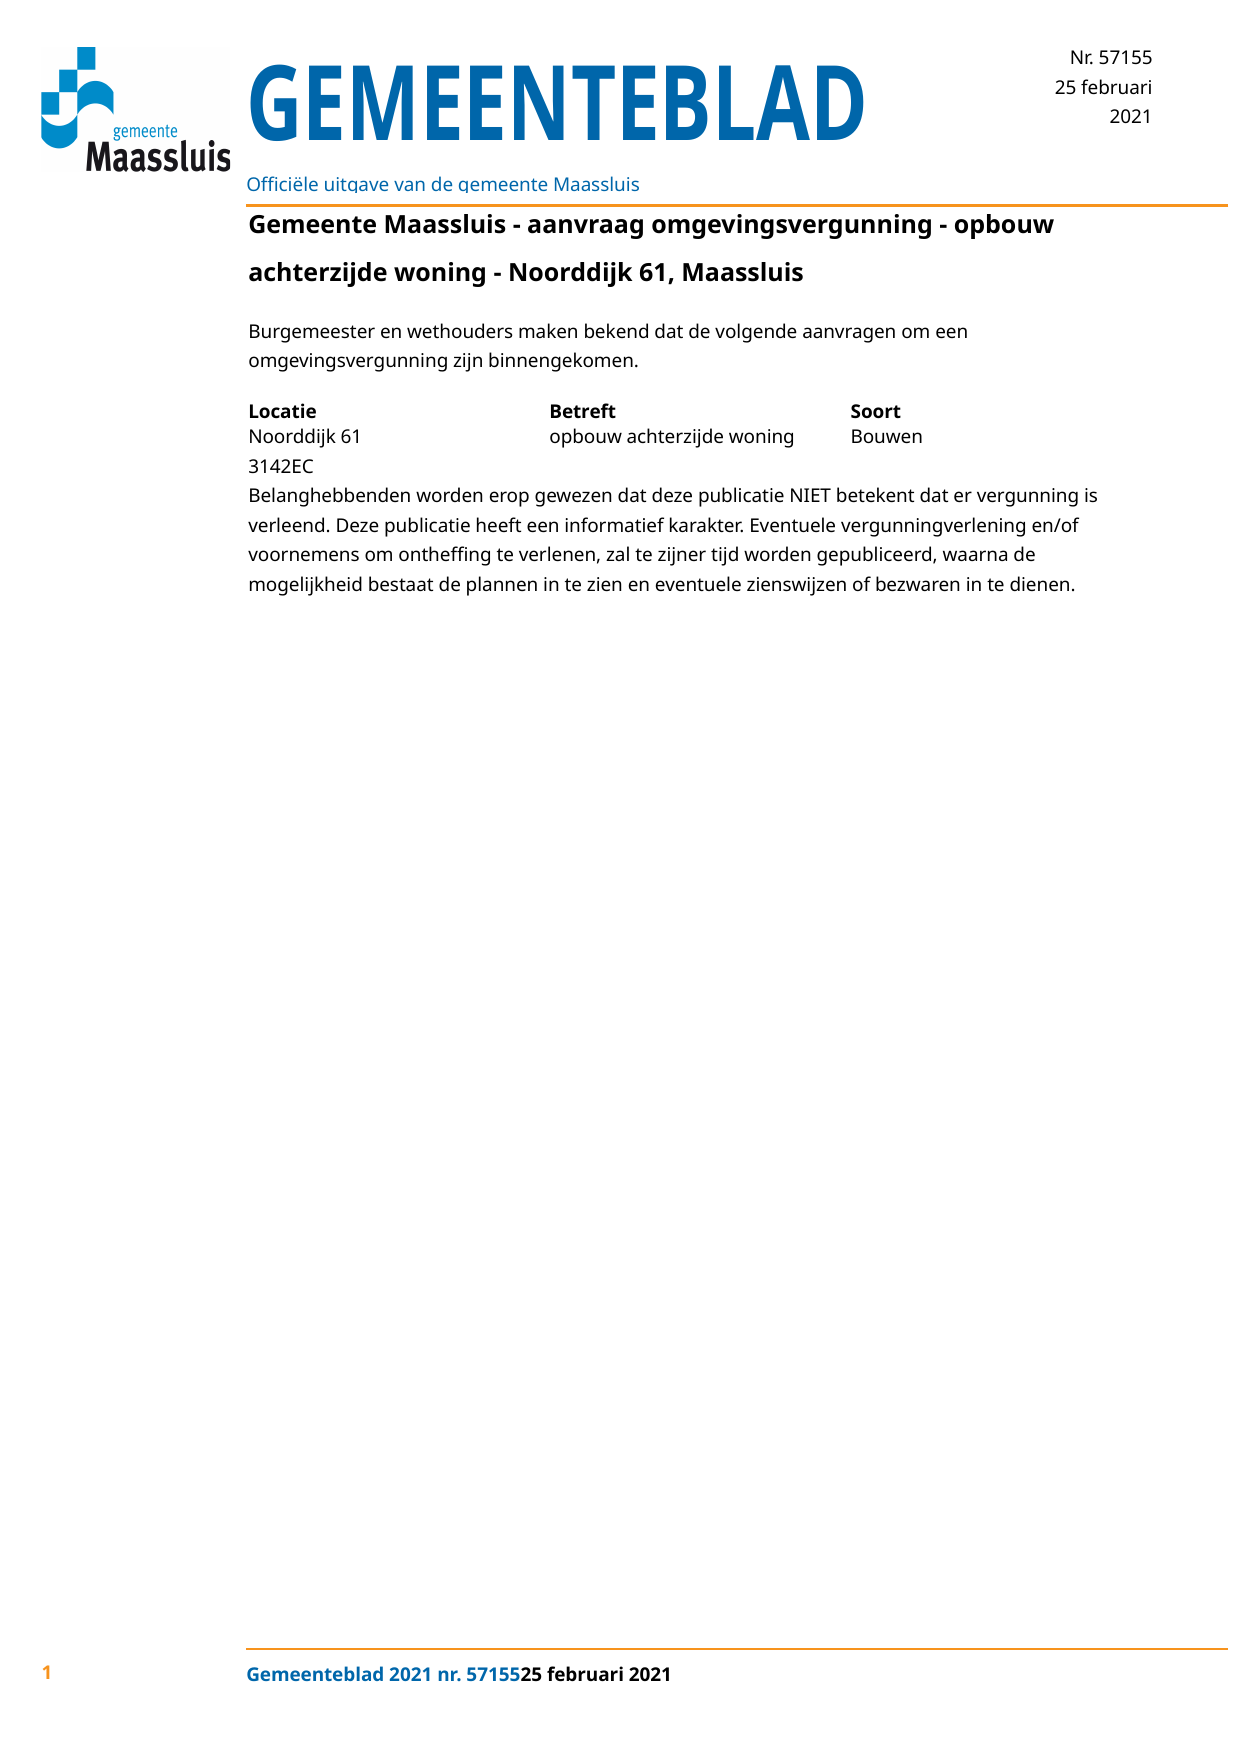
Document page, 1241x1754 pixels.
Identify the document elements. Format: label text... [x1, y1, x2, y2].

text Gemeente Maassluis - aanvraag omgevingsvergunning - opbouw achterzijde woning - Noorddijk 61, Maassluis [248, 207, 1152, 288]
table_header Locatie [248, 398, 549, 424]
picture [41, 47, 77, 92]
table_cell Noorddijk 61 3142EC [248, 424, 549, 479]
text Belanghebbenden worden erop gewezen dat deze publicatie NIET betekent dat er vergunning is verleend. Deze publicatie heeft een informatief karakter. Eventuele vergunningverlening en/of voornemens om ontheffing te verlenen, zal te zijner tijd worden gepubliceerd, waarna de mogelijkheid bestaat de plannen in te zien en eventuele zienswijzen of bezwaren in te dienen. [248, 482, 1152, 597]
table_cell Bouwen [850, 424, 1152, 479]
table_cell opbouw achterzijde woning [549, 424, 850, 479]
picture [41, 47, 231, 172]
table_header Soort [850, 398, 1152, 424]
text Burgemeester en wethouders maken bekend dat de volgende aanvragen om een omgevingsvergunning zijn binnengekomen. [248, 318, 1152, 373]
table_header Betreft [549, 398, 850, 424]
